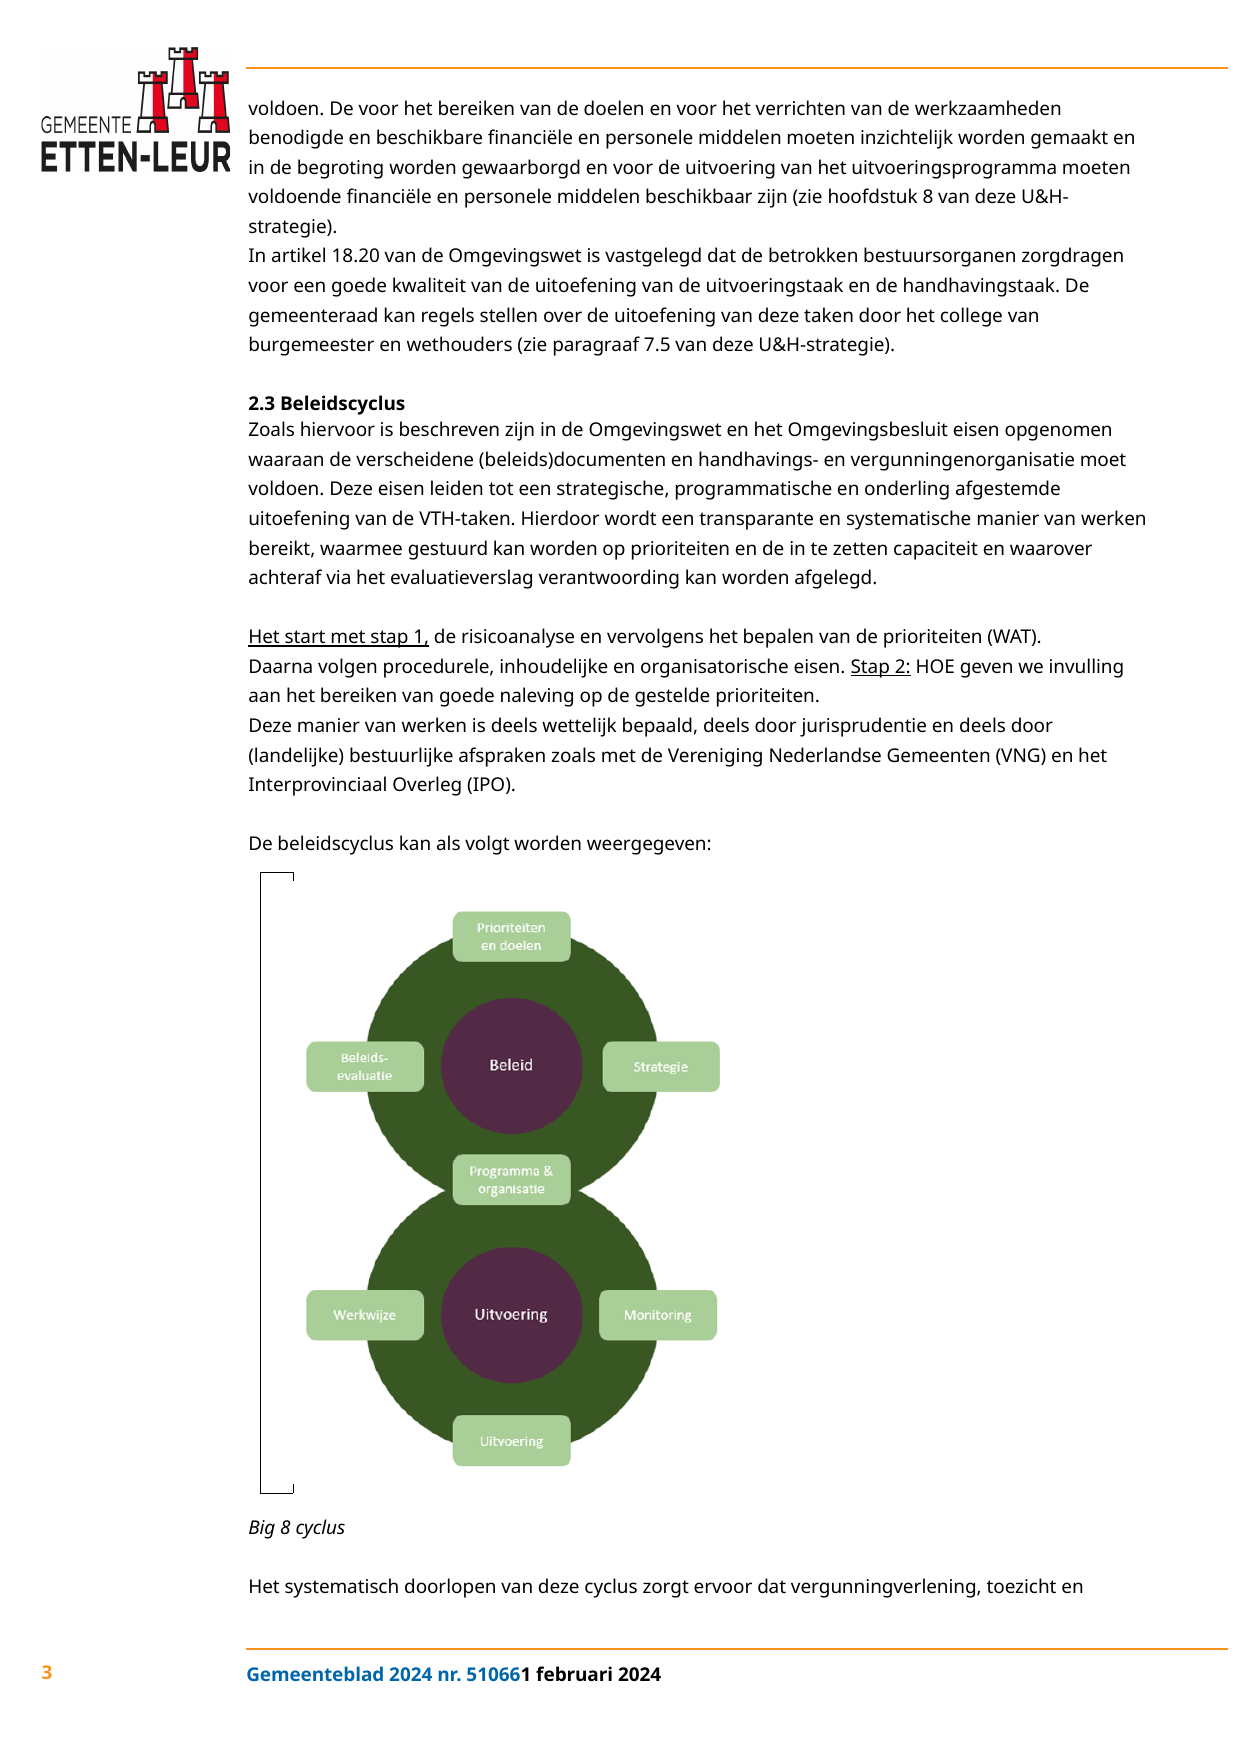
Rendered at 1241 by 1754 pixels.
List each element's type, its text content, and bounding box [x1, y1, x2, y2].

text Het start met stap 1, de risicoanalyse en vervolgens het bepalen van de prioriteiten (WAT). [248, 623, 1152, 649]
text De beleidscyclus kan als volgt worden weergegeven: [248, 831, 1152, 856]
text Big 8 cyclus [248, 1514, 1152, 1540]
picture [41, 47, 231, 172]
text 2.3 Beleidscyclus [248, 391, 1152, 416]
text In artikel 18.20 van de Omgevingswet is vastgelegd dat de betrokken bestuursorganen zorgdragen voor een goede kwaliteit van de uitoefening van de uitvoeringstaak en de handhavingstaak. De gemeenteraad kan regels stellen over de uitoefening van deze taken door het college van burgemeester en wethouders (zie paragraaf 7.5 van deze U&H-strategie). [248, 243, 1152, 357]
text Deze manier van werken is deels wettelijk bepaald, deels door jurisprudentie en deels door (landelijke) bestuurlijke afspraken zoals met de Vereniging Nederlandse Gemeenten (VNG) en het Interprovinciaal Overleg (IPO). [248, 712, 1152, 797]
text voldoen. De voor het bereiken van de doelen en voor het verrichten van de werkzaamheden benodigde en beschikbare financiële en personele middelen moeten inzichtelijk worden gemaakt en in de begroting worden gewaarborgd en voor de uitvoering van het uitvoeringsprogramma moeten voldoende financiële en personele middelen beschikbaar zijn (zie hoofdstuk 8 van deze U&H-strategie). [248, 95, 1152, 239]
text Daarna volgen procedurele, inhoudelijke en organisatorische eisen. Stap 2: HOE geven we invulling aan het bereiken van goede naleving op de gestelde prioriteiten. [248, 653, 1152, 708]
text Zoals hiervoor is beschreven zijn in de Omgevingswet en het Omgevingsbesluit eisen opgenomen waaraan de verscheidene (beleids)documenten en handhavings- en vergunningenorganisatie moet voldoen. Deze eisen leiden tot een strategische, programmatische en onderling afgestemde uitoefening van de VTH-taken. Hierdoor wordt een transparante en systematische manier van werken bereikt, waarmee gestuurd kan worden op prioriteiten en de in te zetten capaciteit en waarover achteraf via het evaluatieverslag verantwoording kan worden afgelegd. [248, 416, 1152, 590]
picture [268, 881, 795, 1484]
text Het systematisch doorlopen van deze cyclus zorgt ervoor dat vergunningverlening, toezicht en [248, 1573, 1152, 1599]
